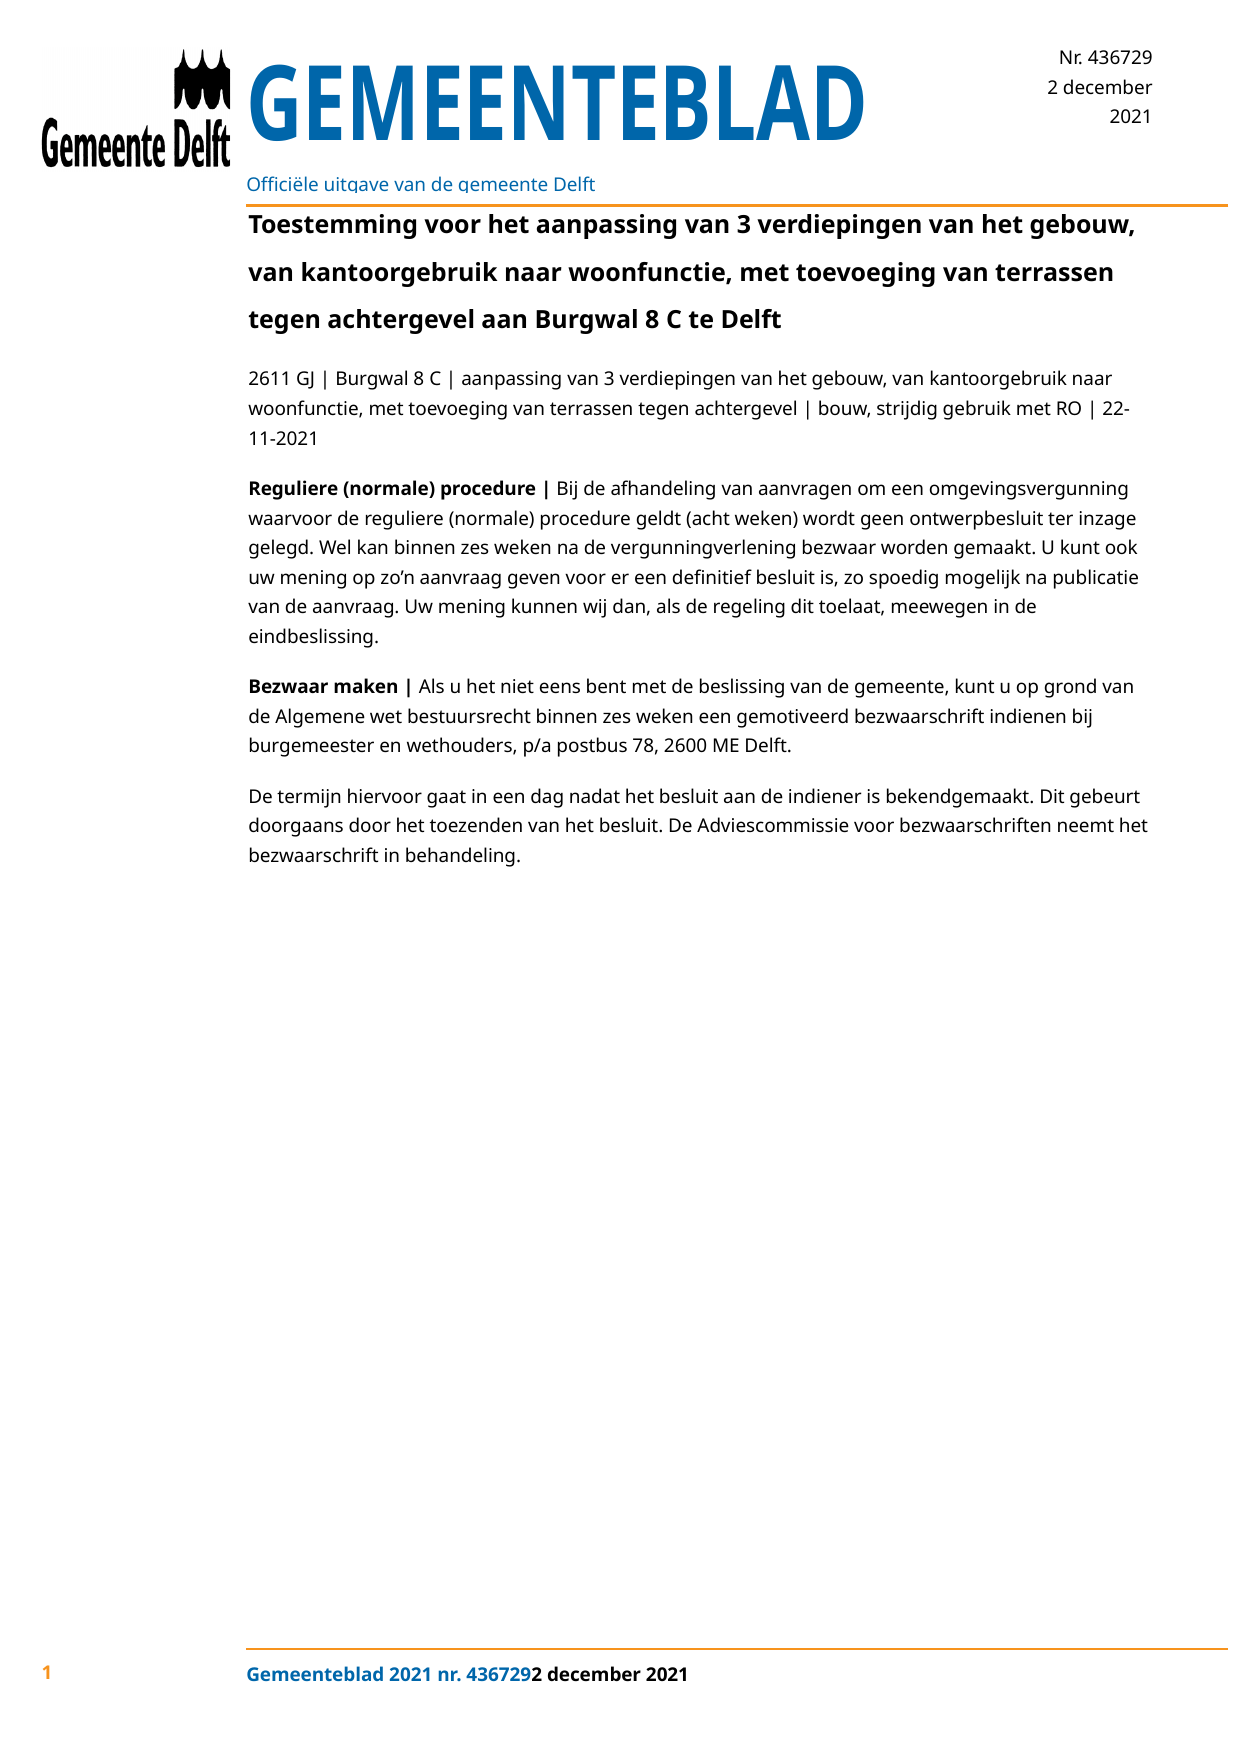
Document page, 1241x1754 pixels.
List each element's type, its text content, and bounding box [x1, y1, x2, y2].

text Toestemming voor het aanpassing van 3 verdiepingen van het gebouw, van kantoorgebruik naar woonfunctie, met toevoeging van terrassen tegen achtergevel aan Burgwal 8 C te Delft [248, 207, 1152, 336]
text Reguliere (normale) procedure | Bij de afhandeling van aanvragen om een omgevingsvergunning waarvoor de reguliere (normale) procedure geldt (acht weken) wordt geen ontwerpbesluit ter inzage gelegd. Wel kan binnen zes weken na de vergunningverlening bezwaar worden gemaakt. U kunt ook uw mening op zo’n aanvraag geven voor er een definitief besluit is, zo spoedig mogelijk na publicatie van de aanvraag. Uw mening kunnen wij dan, als de regeling dit toelaat, meewegen in de eindbeslissing. [248, 475, 1152, 649]
text De termijn hiervoor gaat in een dag nadat het besluit aan de indiener is bekendgemaakt. Dit gebeurt doorgaans door het toezenden van het besluit. De Adviescommissie voor bezwaarschriften neemt het bezwaarschrift in behandeling. [248, 783, 1152, 868]
picture [41, 47, 231, 172]
text Bezwaar maken | Als u het niet eens bent met de beslissing van de gemeente, kunt u op grond van de Algemene wet bestuursrecht binnen zes weken een gemotiveerd bezwaarschrift indienen bij burgemeester en wethouders, p/a postbus 78, 2600 ME Delft. [248, 673, 1152, 758]
text 2611 GJ | Burgwal 8 C | aanpassing van 3 verdiepingen van het gebouw, van kantoorgebruik naar woonfunctie, met toevoeging van terrassen tegen achtergevel | bouw, strijdig gebruik met RO | 22-11-2021 [248, 366, 1152, 450]
